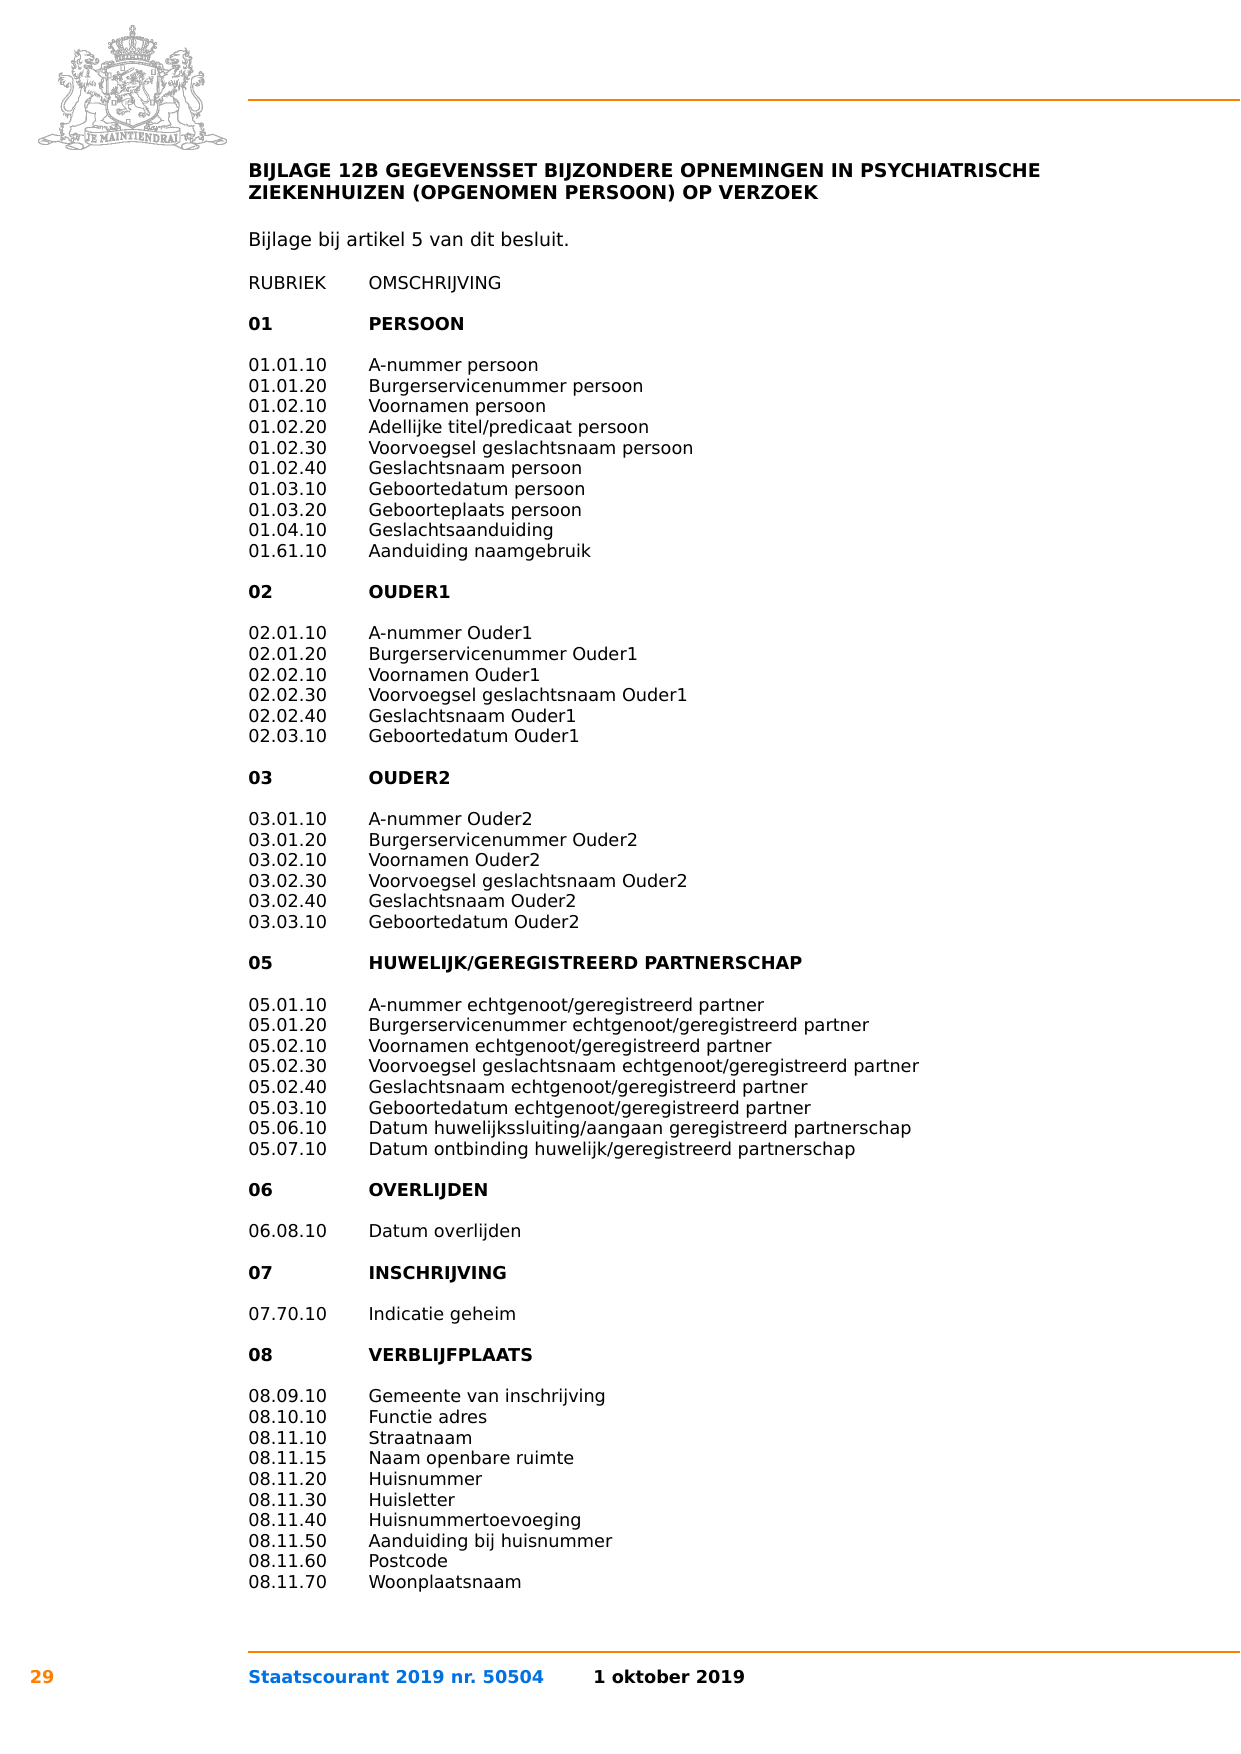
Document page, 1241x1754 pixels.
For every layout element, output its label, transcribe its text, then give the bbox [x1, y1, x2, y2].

table_cell 03.03.10 [248, 912, 362, 933]
text Bijlage bij artikel 5 van dit besluit. [248, 229, 1163, 251]
table_cell 05.02.30 [248, 1056, 362, 1077]
table_cell 02.02.40 [248, 706, 362, 726]
table_cell [248, 1242, 362, 1263]
table_cell VERBLIJFPLAATS [363, 1345, 1163, 1366]
table_cell 07 [248, 1263, 362, 1283]
table_cell 06.08.10 [248, 1221, 362, 1242]
table_cell Naam openbare ruimte [363, 1448, 1163, 1469]
table_cell [248, 747, 362, 768]
table_cell A-nummer Ouder2 [363, 809, 1163, 829]
table_header OMSCHRIJVING [363, 273, 1163, 293]
table_cell Voorvoegsel geslachtsnaam persoon [363, 438, 1163, 458]
table_cell 05.02.10 [248, 1036, 362, 1056]
table_cell Voornamen Ouder1 [363, 665, 1163, 685]
table_cell Adellijke titel/predicaat persoon [363, 417, 1163, 438]
table_cell 02.02.10 [248, 665, 362, 685]
table_cell Burgerservicenummer persoon [363, 376, 1163, 396]
table_cell Voornamen Ouder2 [363, 850, 1163, 871]
table_cell 01.02.30 [248, 438, 362, 458]
table_cell 01.02.40 [248, 458, 362, 479]
table_cell 08.11.15 [248, 1448, 362, 1469]
table_cell Geboortedatum Ouder1 [363, 726, 1163, 747]
table_cell 02.01.20 [248, 644, 362, 664]
table_cell [363, 933, 1163, 953]
table_cell Voorvoegsel geslachtsnaam Ouder2 [363, 871, 1163, 891]
table_cell [363, 788, 1163, 809]
table_cell 05.06.10 [248, 1118, 362, 1139]
subtitle BIJLAGE 12B GEGEVENSSET BIJZONDERE OPNEMINGEN IN PSYCHIATRISCHE ZIEKENHUIZEN (OPGENOMEN PERSOON) OP VERZOEK [248, 160, 1163, 204]
table_cell [363, 974, 1163, 994]
table_cell Gemeente van inschrijving [363, 1386, 1163, 1407]
table_cell [363, 747, 1163, 768]
table_cell 01.61.10 [248, 541, 362, 561]
table_cell [363, 1201, 1163, 1221]
table_cell 05.01.10 [248, 995, 362, 1015]
table_cell 02.01.10 [248, 623, 362, 644]
table_cell Huisnummertoevoeging [363, 1510, 1163, 1531]
table_cell 01.01.10 [248, 355, 362, 376]
table_cell Geboortedatum Ouder2 [363, 912, 1163, 933]
table_cell 02 [248, 582, 362, 603]
table_cell Huisnummer [363, 1469, 1163, 1489]
table_cell 08 [248, 1345, 362, 1366]
table_cell [248, 293, 362, 314]
table_cell 08.09.10 [248, 1386, 362, 1407]
table_cell [248, 933, 362, 953]
table_cell 03.01.10 [248, 809, 362, 829]
table_cell Geboortedatum persoon [363, 479, 1163, 499]
table_cell 01 [248, 314, 362, 334]
table_cell Geboorteplaats persoon [363, 500, 1163, 520]
table_cell 08.11.10 [248, 1428, 362, 1448]
table_cell OUDER1 [363, 582, 1163, 603]
table_cell [248, 1366, 362, 1386]
table_cell Aanduiding naamgebruik [363, 541, 1163, 561]
table_cell 02.02.30 [248, 685, 362, 706]
table_cell Indicatie geheim [363, 1304, 1163, 1324]
table_cell 05.02.40 [248, 1077, 362, 1098]
table_cell OUDER2 [363, 768, 1163, 788]
table_cell [363, 1325, 1163, 1345]
table_cell 03.01.20 [248, 830, 362, 850]
table_cell 01.03.10 [248, 479, 362, 499]
table_cell Geslachtsnaam echtgenoot/geregistreerd partner [363, 1077, 1163, 1098]
table_cell 08.11.40 [248, 1510, 362, 1531]
table_cell A-nummer persoon [363, 355, 1163, 376]
table_cell Postcode [363, 1551, 1163, 1572]
table_cell PERSOON [363, 314, 1163, 334]
table_cell 02.03.10 [248, 726, 362, 747]
table_cell [363, 1242, 1163, 1263]
table_cell 01.01.20 [248, 376, 362, 396]
table_cell Geslachtsaanduiding [363, 520, 1163, 541]
table_cell [248, 788, 362, 809]
table_cell 05.01.20 [248, 1015, 362, 1036]
table_cell 08.11.20 [248, 1469, 362, 1489]
table_cell 01.02.10 [248, 396, 362, 417]
table_cell 03 [248, 768, 362, 788]
table_cell Woonplaatsnaam [363, 1572, 1163, 1593]
table_cell Straatnaam [363, 1428, 1163, 1448]
table_cell [248, 1325, 362, 1345]
table_cell Geslachtsnaam Ouder2 [363, 891, 1163, 912]
table_cell [248, 1283, 362, 1304]
table_cell 07.70.10 [248, 1304, 362, 1324]
table_cell 01.03.20 [248, 500, 362, 520]
table_cell [363, 293, 1163, 314]
table_cell 03.02.10 [248, 850, 362, 871]
table_cell Geboortedatum echtgenoot/geregistreerd partner [363, 1098, 1163, 1118]
table_cell [248, 335, 362, 355]
table_cell [248, 1201, 362, 1221]
table_header RUBRIEK [248, 273, 362, 293]
table_cell Geslachtsnaam Ouder1 [363, 706, 1163, 726]
table_cell 03.02.30 [248, 871, 362, 891]
table_cell Geslachtsnaam persoon [363, 458, 1163, 479]
table_cell Voorvoegsel geslachtsnaam Ouder1 [363, 685, 1163, 706]
picture [38, 25, 227, 150]
table_cell [248, 974, 362, 994]
table_cell 01.02.20 [248, 417, 362, 438]
table_cell 08.11.70 [248, 1572, 362, 1593]
table_cell 05 [248, 953, 362, 974]
table_cell OVERLIJDEN [363, 1180, 1163, 1201]
table_cell Huisletter [363, 1490, 1163, 1510]
table_cell Datum huwelijkssluiting/aangaan geregistreerd partnerschap [363, 1118, 1163, 1139]
table_cell [248, 561, 362, 582]
table_cell [248, 603, 362, 623]
table_cell A-nummer echtgenoot/geregistreerd partner [363, 995, 1163, 1015]
table_cell [248, 1160, 362, 1180]
table_cell Voorvoegsel geslachtsnaam echtgenoot/geregistreerd partner [363, 1056, 1163, 1077]
table_cell Voornamen echtgenoot/geregistreerd partner [363, 1036, 1163, 1056]
table_cell 05.03.10 [248, 1098, 362, 1118]
table_cell [363, 1366, 1163, 1386]
table_cell 05.07.10 [248, 1139, 362, 1159]
table_cell Burgerservicenummer echtgenoot/geregistreerd partner [363, 1015, 1163, 1036]
table_cell A-nummer Ouder1 [363, 623, 1163, 644]
table_cell Aanduiding bij huisnummer [363, 1531, 1163, 1551]
table_cell 06 [248, 1180, 362, 1201]
table_cell Voornamen persoon [363, 396, 1163, 417]
table_cell [363, 335, 1163, 355]
table_cell [363, 561, 1163, 582]
table_cell 01.04.10 [248, 520, 362, 541]
table_cell Datum overlijden [363, 1221, 1163, 1242]
table_cell Burgerservicenummer Ouder1 [363, 644, 1163, 664]
table_cell Functie adres [363, 1407, 1163, 1428]
table_cell 03.02.40 [248, 891, 362, 912]
table_cell HUWELIJK/GEREGISTREERD PARTNERSCHAP [363, 953, 1163, 974]
table_cell 08.11.60 [248, 1551, 362, 1572]
table_cell [363, 603, 1163, 623]
table_cell [363, 1160, 1163, 1180]
table_cell Burgerservicenummer Ouder2 [363, 830, 1163, 850]
table_cell Datum ontbinding huwelijk/geregistreerd partnerschap [363, 1139, 1163, 1159]
table_cell [363, 1283, 1163, 1304]
table_cell 08.10.10 [248, 1407, 362, 1428]
table_cell INSCHRIJVING [363, 1263, 1163, 1283]
table_cell 08.11.30 [248, 1490, 362, 1510]
table_cell 08.11.50 [248, 1531, 362, 1551]
